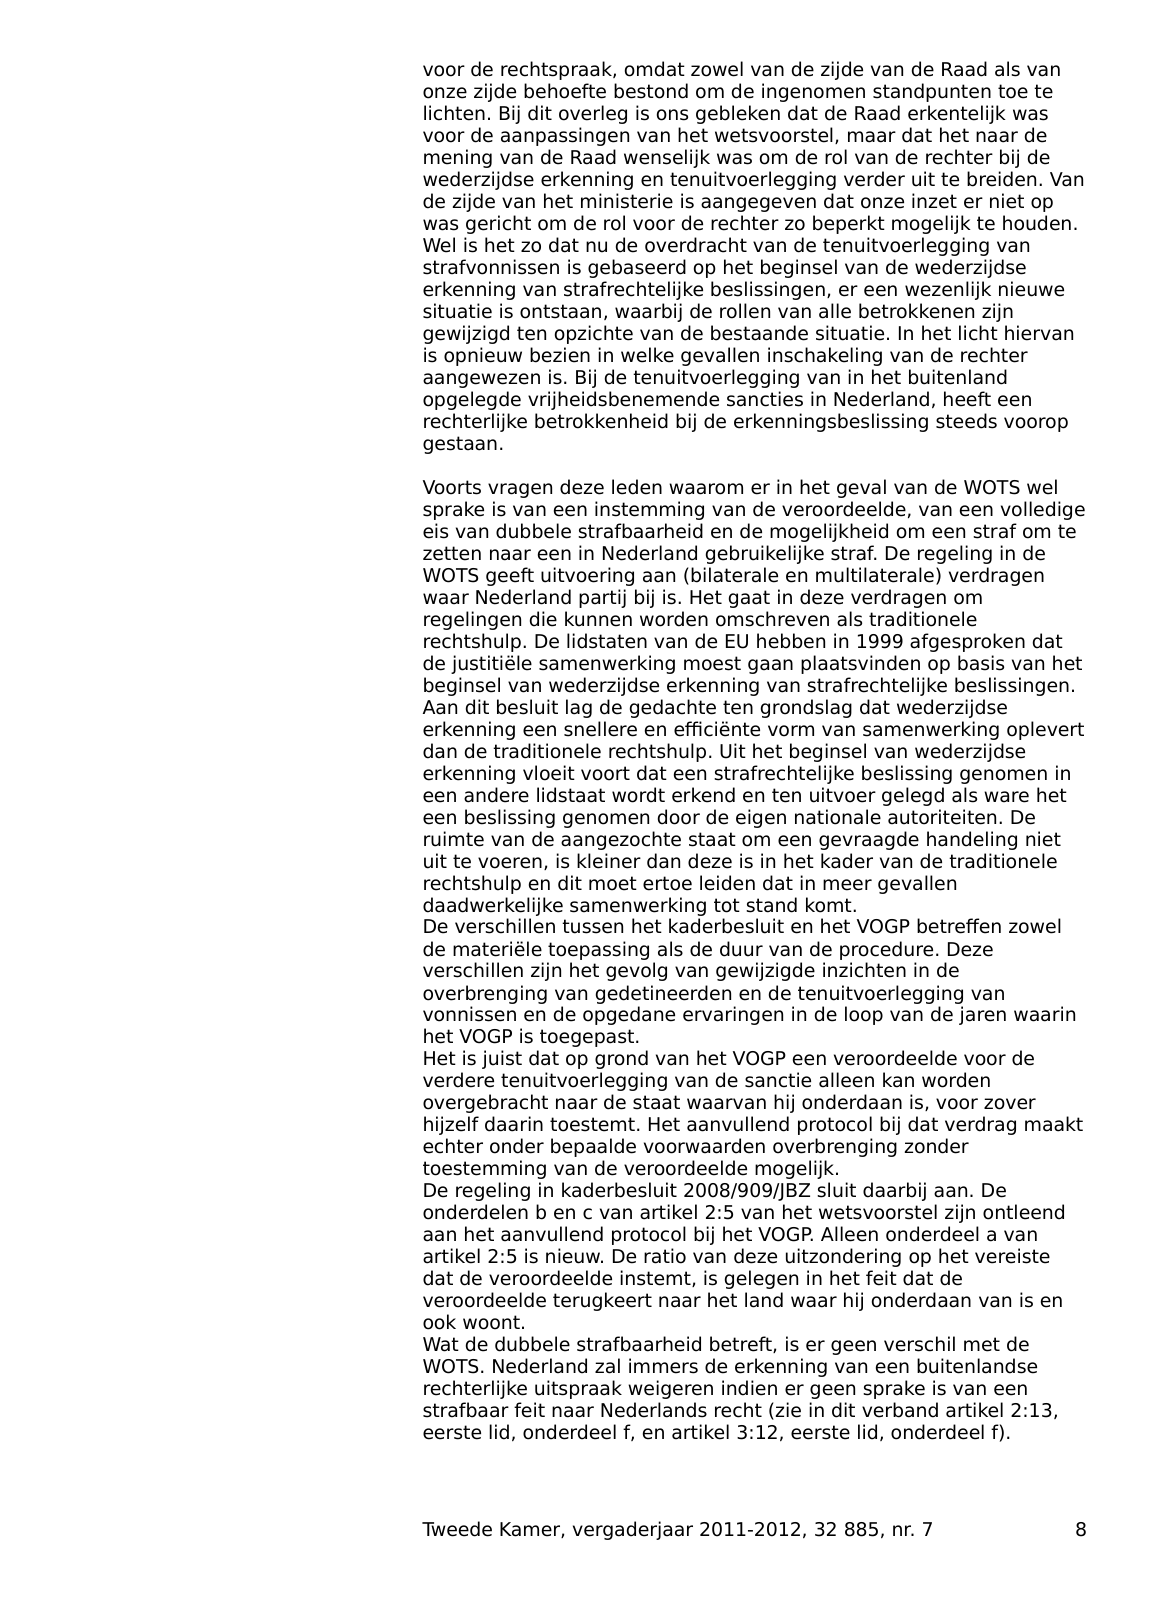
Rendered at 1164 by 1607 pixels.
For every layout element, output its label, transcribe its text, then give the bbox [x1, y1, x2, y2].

text Het is juist dat op grond van het VOGP een veroordeelde voor de verdere tenuitvoerlegging van de sanctie alleen kan worden overgebracht naar de staat waarvan hij onderdaan is, voor zover hijzelf daarin toestemt. Het aanvullend protocol bij dat verdrag maakt echter onder bepaalde voorwaarden overbrenging zonder toestemming van de veroordeelde mogelijk. [422, 1048, 1087, 1180]
text voor de rechtspraak, omdat zowel van de zijde van de Raad als van onze zijde behoefte bestond om de ingenomen standpunten toe te lichten. Bij dit overleg is ons gebleken dat de Raad erkentelijk was voor de aanpassingen van het wetsvoorstel, maar dat het naar de mening van de Raad wenselijk was om de rol van de rechter bij de wederzijdse erkenning en tenuitvoerlegging verder uit te breiden. Van de zijde van het ministerie is aangegeven dat onze inzet er niet op was gericht om de rol voor de rechter zo beperkt mogelijk te houden. Wel is het zo dat nu de overdracht van de tenuitvoerlegging van strafvonnissen is gebaseerd op het beginsel van de wederzijdse erkenning van strafrechtelijke beslissingen, er een wezenlijk nieuwe situatie is ontstaan, waarbij de rollen van alle betrokkenen zijn gewijzigd ten opzichte van de bestaande situatie. In het licht hiervan is opnieuw bezien in welke gevallen inschakeling van de rechter aangewezen is. Bij de tenuitvoerlegging van in het buitenland opgelegde vrijheidsbenemende sancties in Nederland, heeft een rechterlijke betrokkenheid bij de erkenningsbeslissing steeds voorop gestaan. [422, 59, 1087, 455]
text De regeling in kaderbesluit 2008/909/JBZ sluit daarbij aan. De onderdelen b en c van artikel 2:5 van het wetsvoorstel zijn ontleend aan het aanvullend protocol bij het VOGP. Alleen onderdeel a van artikel 2:5 is nieuw. De ratio van deze uitzondering op het vereiste dat de veroordeelde instemt, is gelegen in het feit dat de veroordeelde terugkeert naar het land waar hij onderdaan van is en ook woont. [422, 1180, 1087, 1334]
text Wat de dubbele strafbaarheid betreft, is er geen verschil met de WOTS. Nederland zal immers de erkenning van een buitenlandse rechterlijke uitspraak weigeren indien er geen sprake is van een strafbaar feit naar Nederlands recht (zie in dit verband artikel 2:13, eerste lid, onderdeel f, en artikel 3:12, eerste lid, onderdeel f). [422, 1334, 1087, 1444]
text Voorts vragen deze leden waarom er in het geval van de WOTS wel sprake is van een instemming van de veroordeelde, van een volledige eis van dubbele strafbaarheid en de mogelijkheid om een straf om te zetten naar een in Nederland gebruikelijke straf. De regeling in de WOTS geeft uitvoering aan (bilaterale en multilaterale) verdragen waar Nederland partij bij is. Het gaat in deze verdragen om regelingen die kunnen worden omschreven als traditionele rechtshulp. De lidstaten van de EU hebben in 1999 afgesproken dat de justitiële samenwerking moest gaan plaatsvinden op basis van het beginsel van wederzijdse erkenning van strafrechtelijke beslissingen. Aan dit besluit lag de gedachte ten grondslag dat wederzijdse erkenning een snellere en efficiënte vorm van samenwerking oplevert dan de traditionele rechtshulp. Uit het beginsel van wederzijdse erkenning vloeit voort dat een strafrechtelijke beslissing genomen in een andere lidstaat wordt erkend en ten uitvoer gelegd als ware het een beslissing genomen door de eigen nationale autoriteiten. De ruimte van de aangezochte staat om een gevraagde handeling niet uit te voeren, is kleiner dan deze is in het kader van de traditionele rechtshulp en dit moet ertoe leiden dat in meer gevallen daadwerkelijke samenwerking tot stand komt. [422, 477, 1087, 916]
text De verschillen tussen het kaderbesluit en het VOGP betreffen zowel de materiële toepassing als de duur van de procedure. Deze verschillen zijn het gevolg van gewijzigde inzichten in de overbrenging van gedetineerden en de tenuitvoerlegging van vonnissen en de opgedane ervaringen in de loop van de jaren waarin het VOGP is toegepast. [422, 916, 1087, 1048]
